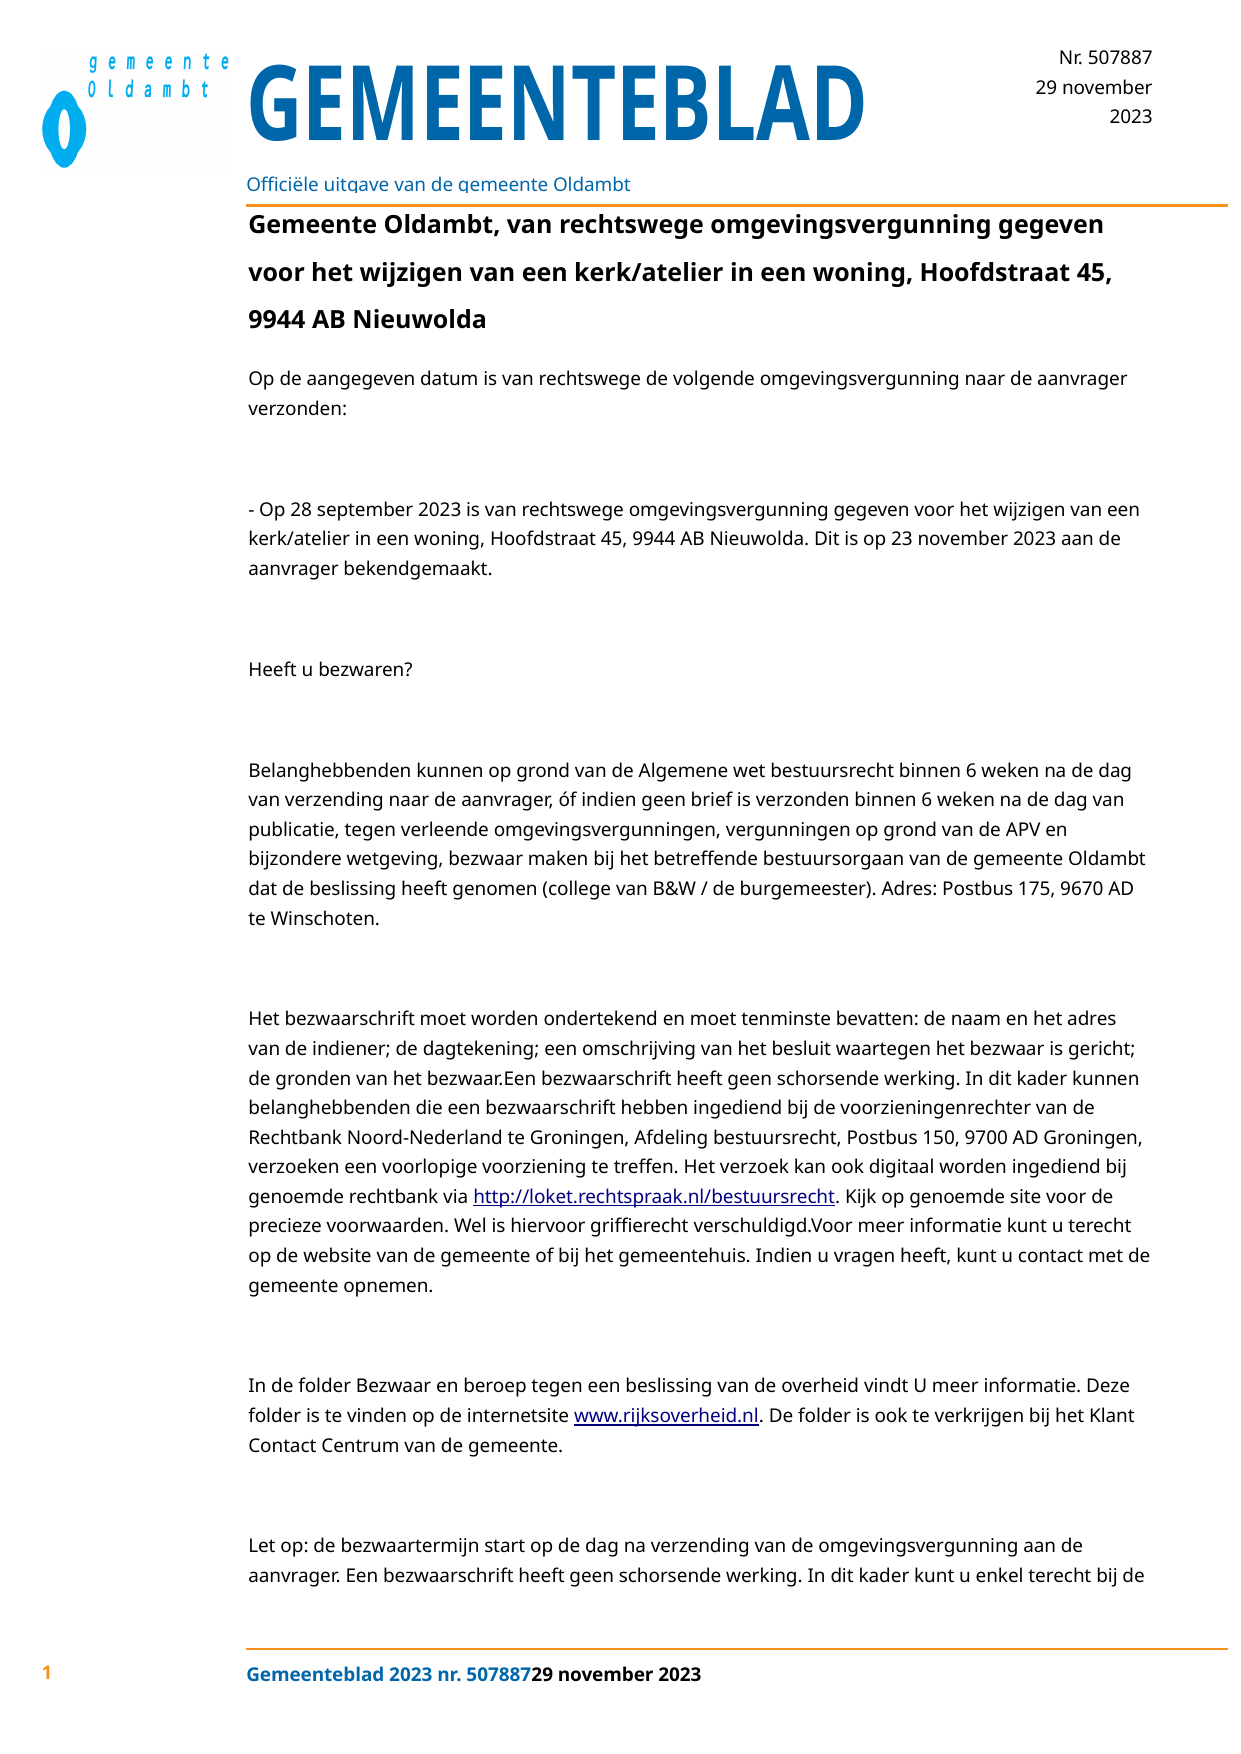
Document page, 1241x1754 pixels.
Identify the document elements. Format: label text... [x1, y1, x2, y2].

text - Op 28 september 2023 is van rechtswege omgevingsvergunning gegeven voor het wijzigen van een kerk/atelier in een woning, Hoofdstraat 45, 9944 AB Nieuwolda. Dit is op 23 november 2023 aan de aanvrager bekendgemaakt. [248, 496, 1152, 581]
picture [41, 47, 231, 172]
text Let op: de bezwaartermijn start op de dag na verzending van de omgevingsvergunning aan de aanvrager. Een bezwaarschrift heeft geen schorsende werking. In dit kader kunt u enkel terecht bij de [248, 1533, 1152, 1588]
text Belanghebbenden kunnen op grond van de Algemene wet bestuursrecht binnen 6 weken na de dag van verzending naar de aanvrager, óf indien geen brief is verzonden binnen 6 weken na de dag van publicatie, tegen verleende omgevingsvergunningen, vergunningen op grond van de APV en bijzondere wetgeving, bezwaar maken bij het betreffende bestuursorgaan van de gemeente Oldambt dat de beslissing heeft genomen (college van B&W / de burgemeester). Adres: Postbus 175, 9670 AD te Winschoten. [248, 757, 1152, 930]
text In de folder Bezwaar en beroep tegen een beslissing van de overheid vindt U meer informatie. Deze folder is te vinden op de internetsite www.rijksoverheid.nl. De folder is ook te verkrijgen bij het Klant Contact Centrum van de gemeente. [248, 1373, 1152, 1457]
text Het bezwaarschrift moet worden ondertekend en moet tenminste bevatten: de naam en het adres van de indiener; de dagtekening; een omschrijving van het besluit waartegen het bezwaar is gericht; de gronden van het bezwaar.Een bezwaarschrift heeft geen schorsende werking. In dit kader kunnen belanghebbenden die een bezwaarschrift hebben ingediend bij de voorzieningenrechter van de Rechtbank Noord-Nederland te Groningen, Afdeling bestuursrecht, Postbus 150, 9700 AD Groningen, verzoeken een voorlopige voorziening te treffen. Het verzoek kan ook digitaal worden ingediend bij genoemde rechtbank via http://loket.rechtspraak.nl/bestuursrecht. Kijk op genoemde site voor de precieze voorwaarden. Wel is hiervoor griffierecht verschuldigd.Voor meer informatie kunt u terecht op de website van de gemeente of bij het gemeentehuis. Indien u vragen heeft, kunt u contact met de gemeente opnemen. [248, 1006, 1152, 1297]
text Gemeente Oldambt, van rechtswege omgevingsvergunning gegeven voor het wijzigen van een kerk/atelier in een woning, Hoofdstraat 45, 9944 AB Nieuwolda [248, 207, 1152, 336]
text Op de aangegeven datum is van rechtswege de volgende omgevingsvergunning naar de aanvrager verzonden: [248, 366, 1152, 421]
text Heeft u bezwaren? [248, 656, 1152, 682]
